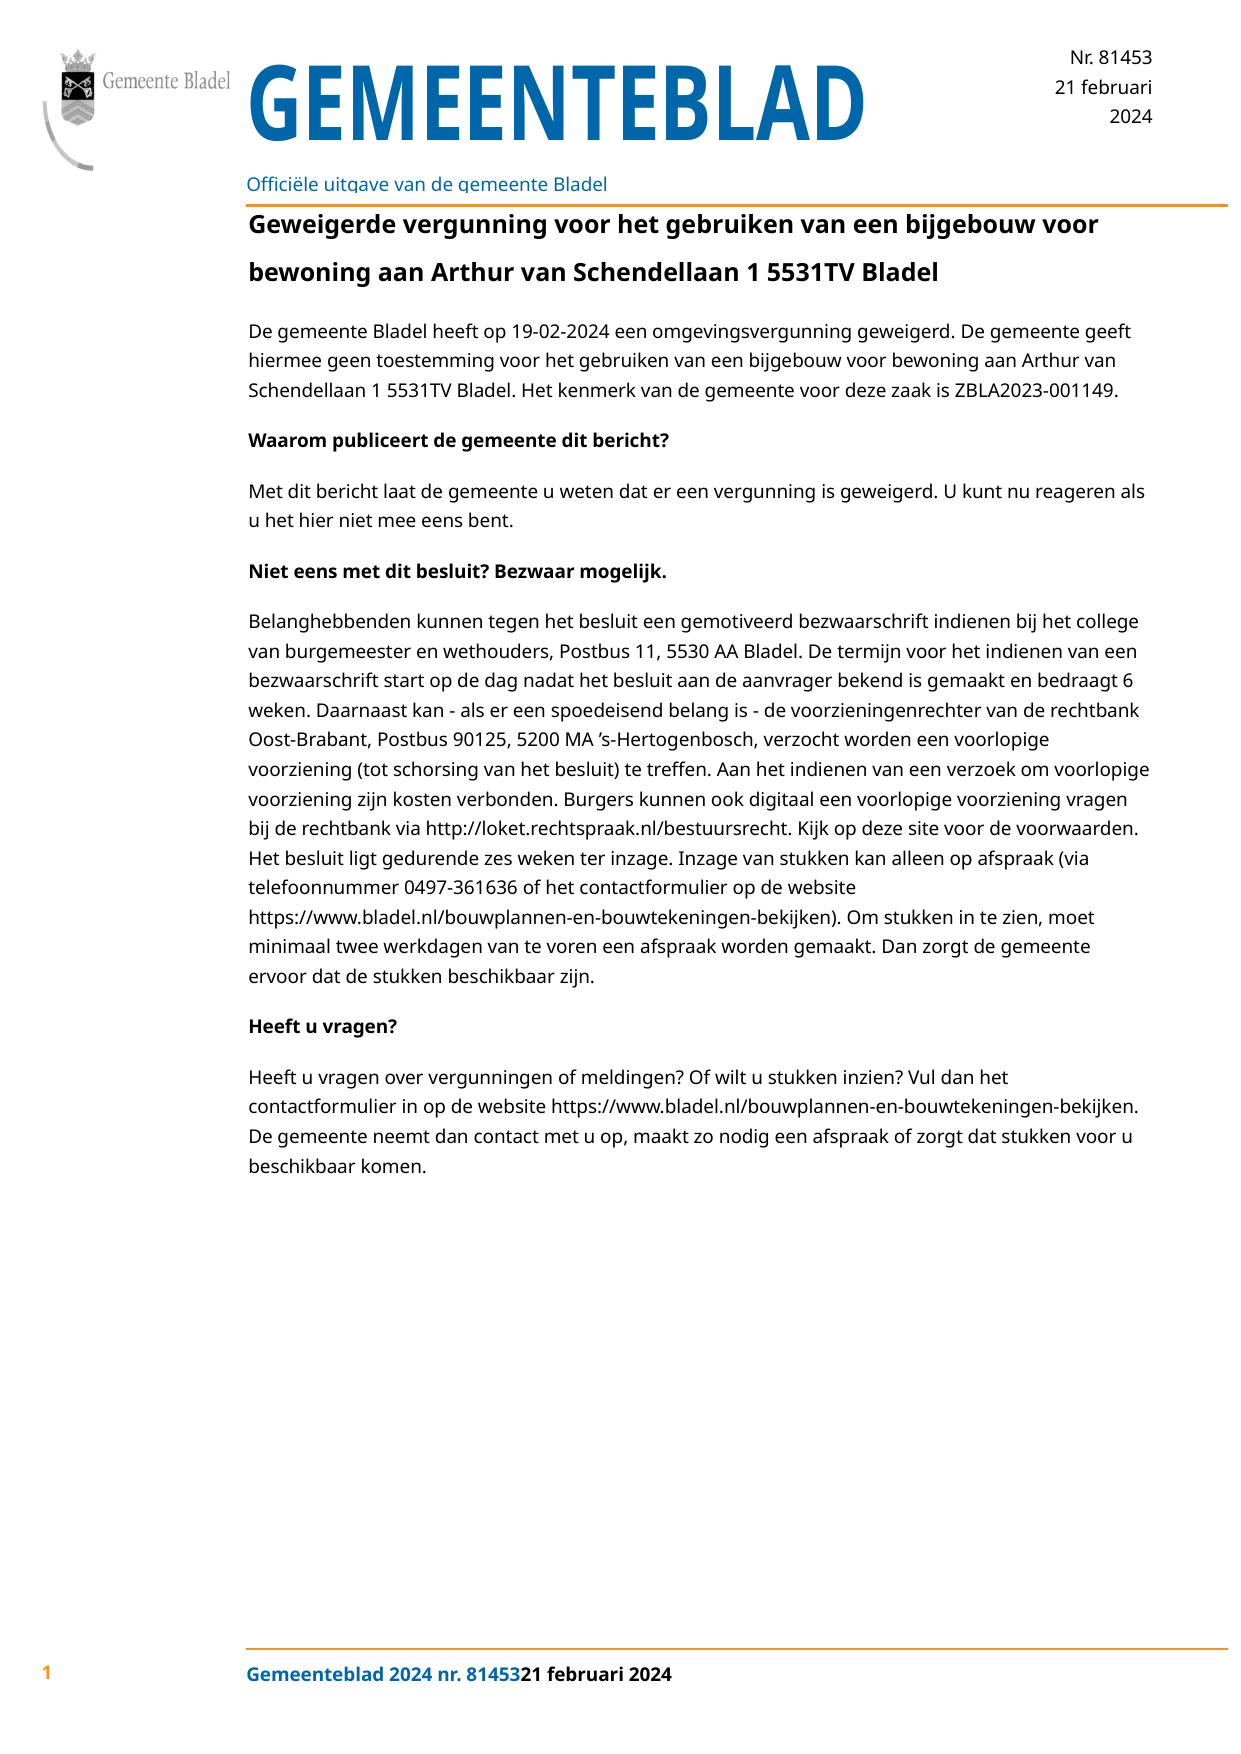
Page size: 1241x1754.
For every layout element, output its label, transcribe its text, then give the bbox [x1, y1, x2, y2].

text Geweigerde vergunning voor het gebruiken van een bijgebouw voor bewoning aan Arthur van Schendellaan 1 5531TV Bladel [248, 207, 1152, 288]
text Niet eens met dit besluit? Bezwaar mogelijk. [248, 558, 1152, 584]
text De gemeente Bladel heeft op 19-02-2024 een omgevingsvergunning geweigerd. De gemeente geeft hiermee geen toestemming voor het gebruiken van een bijgebouw voor bewoning aan Arthur van Schendellaan 1 5531TV Bladel. Het kenmerk van de gemeente voor deze zaak is ZBLA2023-001149. [248, 318, 1152, 403]
text Heeft u vragen over vergunningen of meldingen? Of wilt u stukken inzien? Vul dan het contactformulier in op de website https://www.bladel.nl/bouwplannen-en-bouwtekeningen-bekijken. De gemeente neemt dan contact met u op, maakt zo nodig een afspraak of zorgt dat stukken voor u beschikbaar komen. [248, 1064, 1152, 1179]
text Heeft u vragen? [248, 1014, 1152, 1039]
text Waarom publiceert de gemeente dit bericht? [248, 427, 1152, 453]
text Met dit bericht laat de gemeente u weten dat er een vergunning is geweigerd. U kunt nu reageren als u het hier niet mee eens bent. [248, 478, 1152, 533]
picture [41, 47, 231, 172]
text Belanghebbenden kunnen tegen het besluit een gemotiveerd bezwaarschrift indienen bij het college van burgemeester en wethouders, Postbus 11, 5530 AA Bladel. De termijn voor het indienen van een bezwaarschrift start op de dag nadat het besluit aan de aanvrager bekend is gemaakt en bedraagt 6 weken. Daarnaast kan - als er een spoedeisend belang is - de voorzieningenrechter van de rechtbank Oost-Brabant, Postbus 90125, 5200 MA ’s-Hertogenbosch, verzocht worden een voorlopige voorziening (tot schorsing van het besluit) te treffen. Aan het indienen van een verzoek om voorlopige voorziening zijn kosten verbonden. Burgers kunnen ook digitaal een voorlopige voorziening vragen bij de rechtbank via http://loket.rechtspraak.nl/bestuursrecht. Kijk op deze site voor de voorwaarden. Het besluit ligt gedurende zes weken ter inzage. Inzage van stukken kan alleen op afspraak (via telefoonnummer 0497-361636 of het contactformulier op de website https://www.bladel.nl/bouwplannen-en-bouwtekeningen-bekijken). Om stukken in te zien, moet minimaal twee werkdagen van te voren een afspraak worden gemaakt. Dan zorgt de gemeente ervoor dat de stukken beschikbaar zijn. [248, 608, 1152, 989]
